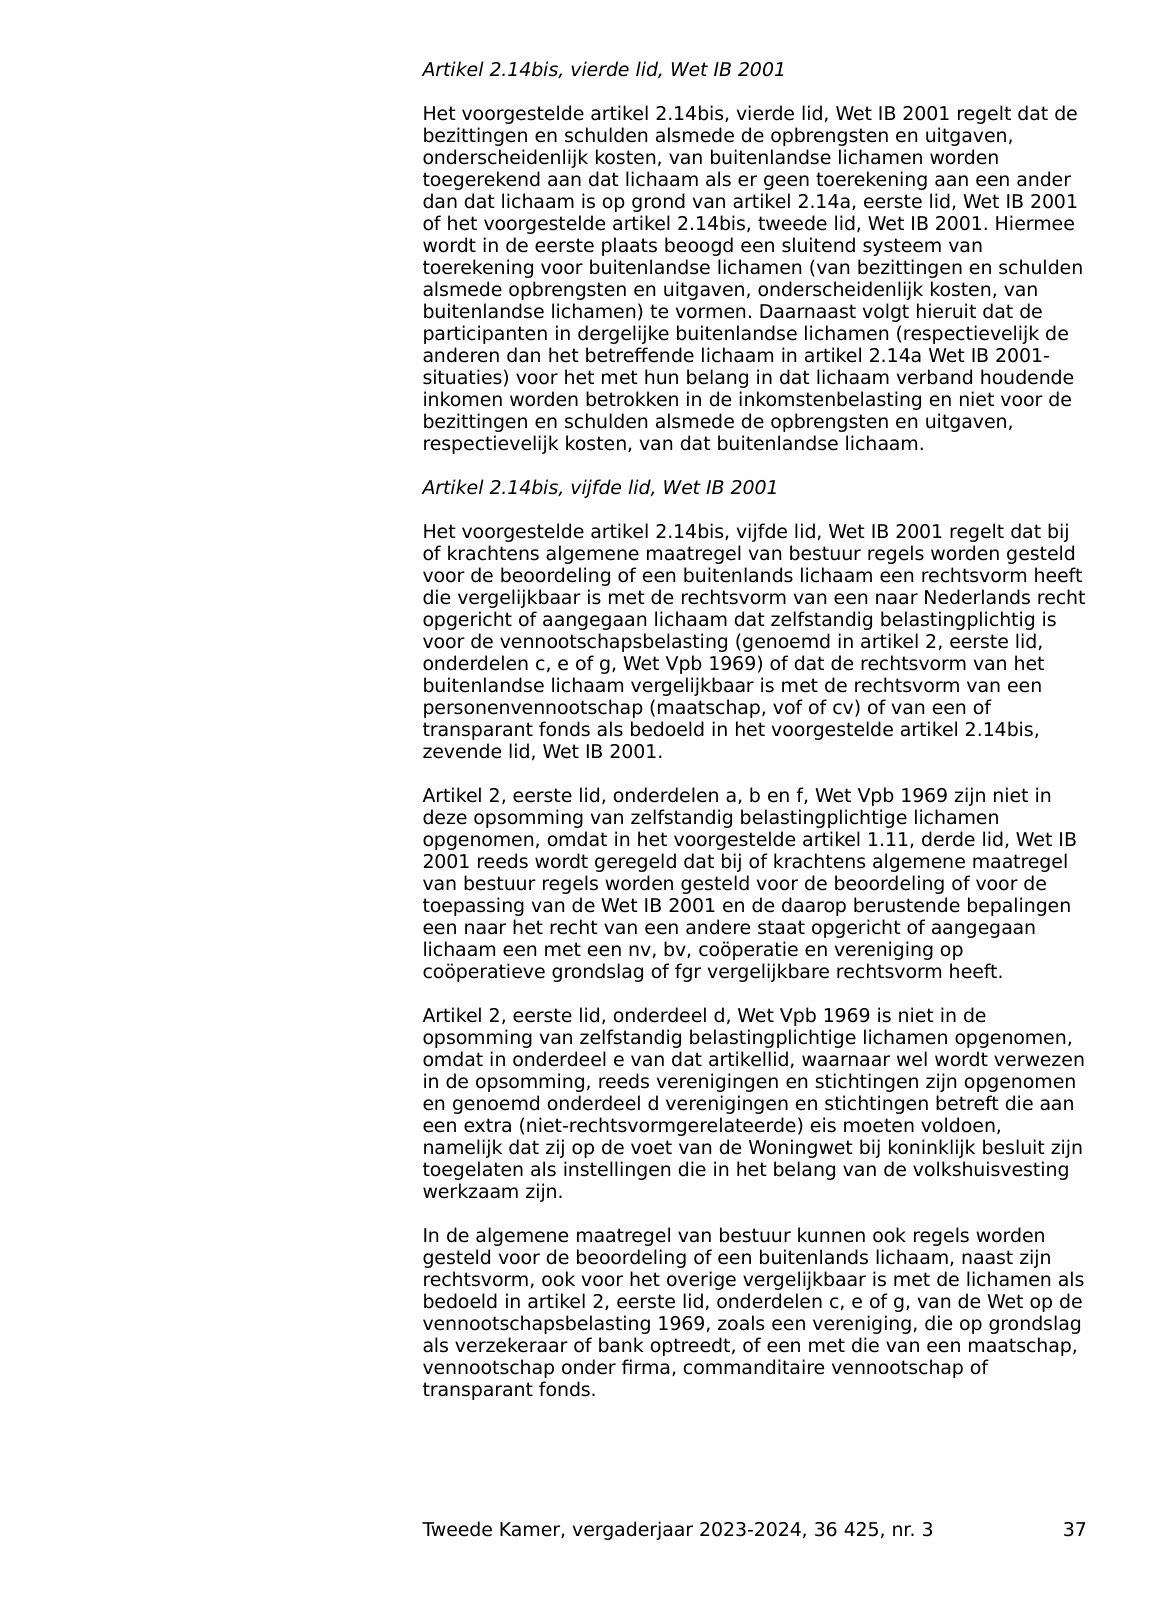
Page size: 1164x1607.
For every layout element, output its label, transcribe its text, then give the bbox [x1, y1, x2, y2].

text Artikel 2, eerste lid, onderdeel d, Wet Vpb 1969 is niet in de opsomming van zelfstandig belastingplichtige lichamen opgenomen, omdat in onderdeel e van dat artikellid, waarnaar wel wordt verwezen in de opsomming, reeds verenigingen en stichtingen zijn opgenomen en genoemd onderdeel d verenigingen en stichtingen betreft die aan een extra (niet-rechtsvormgerelateerde) eis moeten voldoen, namelijk dat zij op de voet van de Woningwet bij koninklijk besluit zijn toegelaten als instellingen die in het belang van de volkshuisvesting werkzaam zijn. [422, 1005, 1087, 1203]
text Artikel 2, eerste lid, onderdelen a, b en f, Wet Vpb 1969 zijn niet in deze opsomming van zelfstandig belastingplichtige lichamen opgenomen, omdat in het voorgestelde artikel 1.11, derde lid, Wet IB 2001 reeds wordt geregeld dat bij of krachtens algemene maatregel van bestuur regels worden gesteld voor de beoordeling of voor de toepassing van de Wet IB 2001 en de daarop berustende bepalingen een naar het recht van een andere staat opgericht of aangegaan lichaam een met een nv, bv, coöperatie en vereniging op coöperatieve grondslag of fgr vergelijkbare rechtsvorm heeft. [422, 785, 1087, 983]
text Het voorgestelde artikel 2.14bis, vierde lid, Wet IB 2001 regelt dat de bezittingen en schulden alsmede de opbrengsten en uitgaven, onderscheidenlijk kosten, van buitenlandse lichamen worden toegerekend aan dat lichaam als er geen toerekening aan een ander dan dat lichaam is op grond van artikel 2.14a, eerste lid, Wet IB 2001 of het voorgestelde artikel 2.14bis, tweede lid, Wet IB 2001. Hiermee wordt in de eerste plaats beoogd een sluitend systeem van toerekening voor buitenlandse lichamen (van bezittingen en schulden alsmede opbrengsten en uitgaven, onderscheidenlijk kosten, van buitenlandse lichamen) te vormen. Daarnaast volgt hieruit dat de participanten in dergelijke buitenlandse lichamen (respectievelijk de anderen dan het betreffende lichaam in artikel 2.14a Wet IB 2001-situaties) voor het met hun belang in dat lichaam verband houdende inkomen worden betrokken in de inkomstenbelasting en niet voor de bezittingen en schulden alsmede de opbrengsten en uitgaven, respectievelijk kosten, van dat buitenlandse lichaam. [422, 103, 1087, 455]
text Het voorgestelde artikel 2.14bis, vijfde lid, Wet IB 2001 regelt dat bij of krachtens algemene maatregel van bestuur regels worden gesteld voor de beoordeling of een buitenlands lichaam een rechtsvorm heeft die vergelijkbaar is met de rechtsvorm van een naar Nederlands recht opgericht of aangegaan lichaam dat zelfstandig belastingplichtig is voor de vennootschapsbelasting (genoemd in artikel 2, eerste lid, onderdelen c, e of g, Wet Vpb 1969) of dat de rechtsvorm van het buitenlandse lichaam vergelijkbaar is met de rechtsvorm van een personenvennootschap (maatschap, vof of cv) of van een of transparant fonds als bedoeld in het voorgestelde artikel 2.14bis, zevende lid, Wet IB 2001. [422, 521, 1087, 763]
text In de algemene maatregel van bestuur kunnen ook regels worden gesteld voor de beoordeling of een buitenlands lichaam, naast zijn rechtsvorm, ook voor het overige vergelijkbaar is met de lichamen als bedoeld in artikel 2, eerste lid, onderdelen c, e of g, van de Wet op de vennootschapsbelasting 1969, zoals een vereniging, die op grondslag als verzekeraar of bank optreedt, of een met die van een maatschap, vennootschap onder firma, commanditaire vennootschap of transparant fonds. [422, 1225, 1087, 1401]
subtitle Artikel 2.14bis, vijfde lid, Wet IB 2001 [422, 477, 1087, 499]
subtitle Artikel 2.14bis, vierde lid, Wet IB 2001 [422, 59, 1087, 81]
